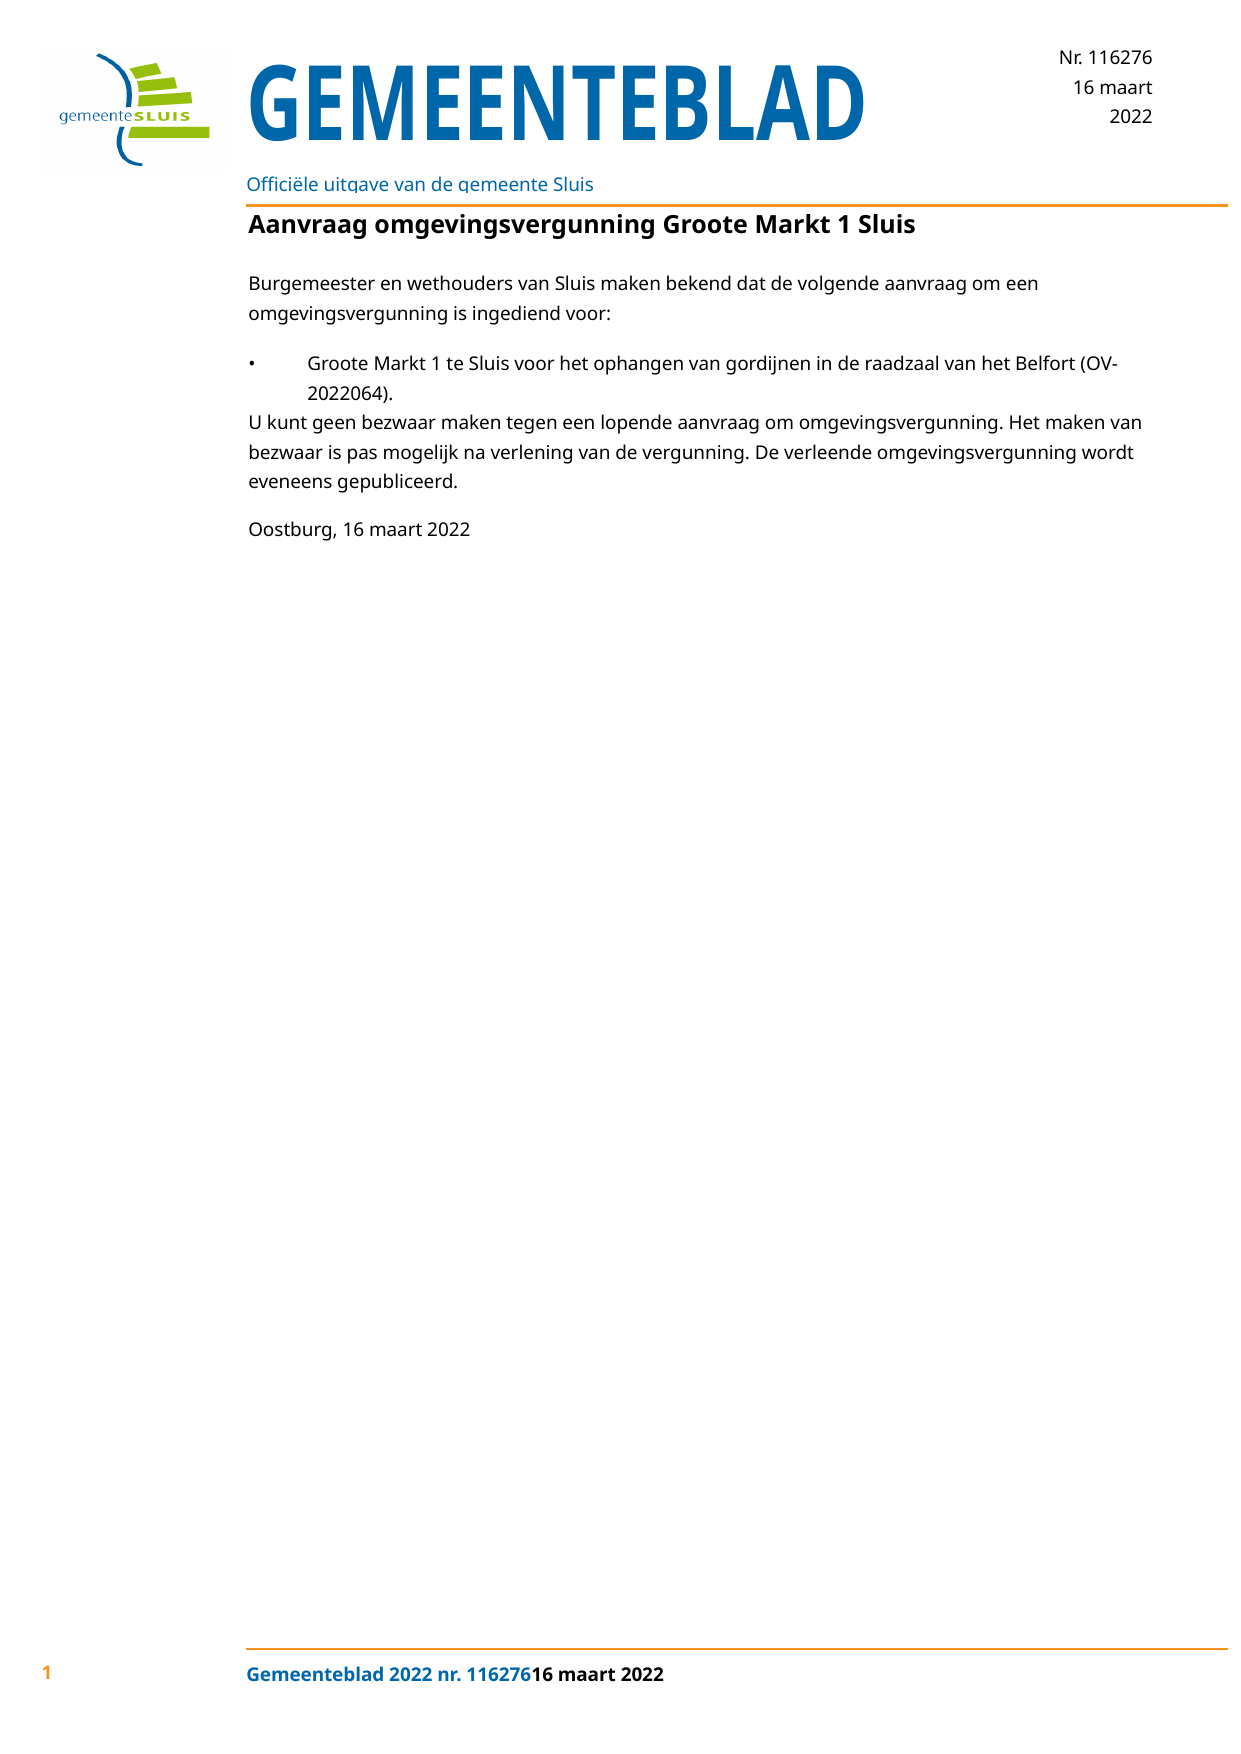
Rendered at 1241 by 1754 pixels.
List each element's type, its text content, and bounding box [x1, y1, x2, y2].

text Aanvraag omgevingsvergunning Groote Markt 1 Sluis [248, 207, 1152, 241]
text Burgemeester en wethouders van Sluis maken bekend dat de volgende aanvraag om een omgevingsvergunning is ingediend voor: [248, 270, 1152, 326]
text Oostburg, 16 maart 2022 [248, 516, 1152, 542]
list Groote Markt 1 te Sluis voor het ophangen van gordijnen in de raadzaal van het Belfort (OV-2022064). [248, 350, 1152, 406]
picture [41, 47, 231, 172]
text U kunt geen bezwaar maken tegen een lopende aanvraag om omgevingsvergunning. Het maken van bezwaar is pas mogelijk na verlening van de vergunning. De verleende omgevingsvergunning wordt eveneens gepubliceerd. [248, 409, 1152, 494]
